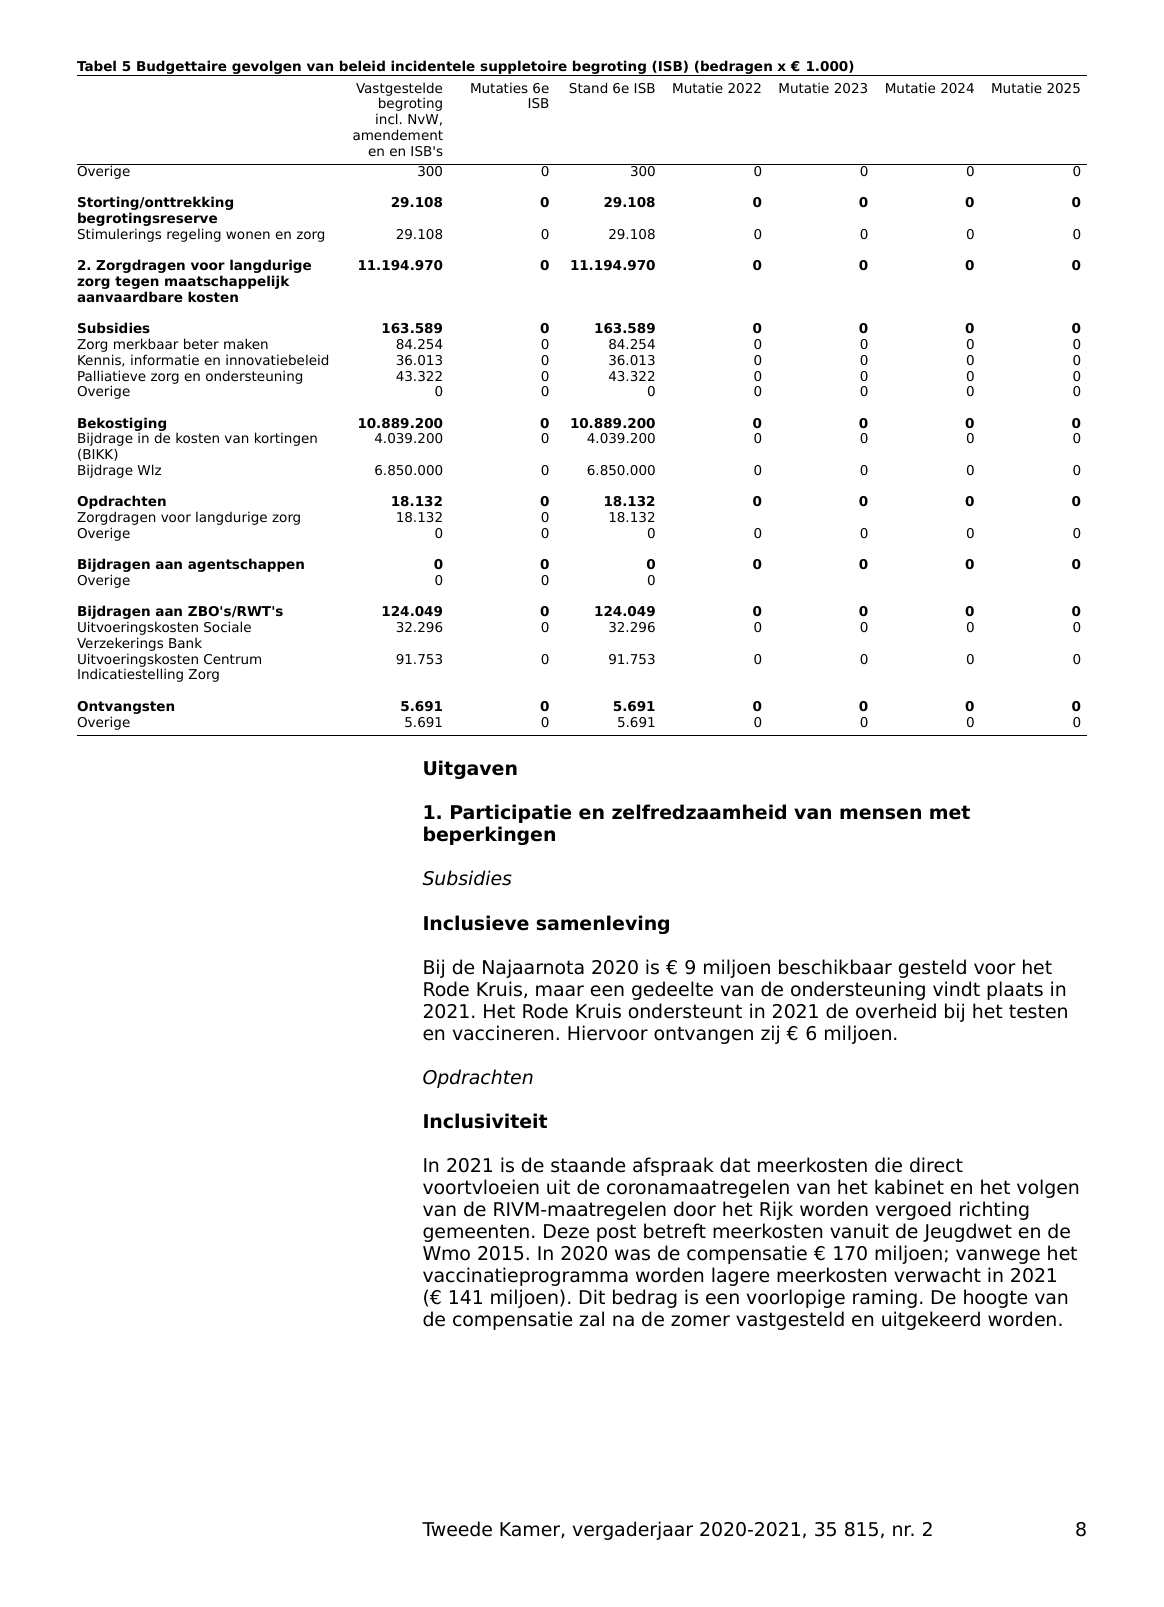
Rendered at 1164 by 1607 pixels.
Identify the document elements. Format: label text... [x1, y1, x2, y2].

table_cell 0 [980, 431, 1087, 463]
table_cell [768, 573, 874, 588]
table_cell Overige [77, 573, 342, 588]
table_cell 0 [661, 353, 768, 368]
table_cell 0 [449, 368, 555, 384]
table_cell [874, 683, 980, 699]
table_cell 0 [449, 384, 555, 400]
table_cell [980, 510, 1087, 526]
table_cell [874, 243, 980, 258]
table_cell 0 [449, 510, 555, 526]
table_cell 0 [980, 368, 1087, 384]
subtitle Opdrachten [422, 1067, 1087, 1089]
table_cell 0 [768, 227, 874, 242]
table_cell 0 [980, 494, 1087, 510]
table_cell 0 [768, 463, 874, 478]
table_cell 0 [661, 337, 768, 353]
table_cell [343, 243, 449, 258]
table_cell 0 [874, 384, 980, 400]
table_cell 0 [343, 526, 449, 541]
table_cell 0 [661, 557, 768, 573]
table_cell [449, 180, 555, 195]
table_cell 0 [768, 195, 874, 227]
table_cell 0 [449, 258, 555, 305]
table_cell 0 [980, 258, 1087, 305]
table_cell 6.850.000 [343, 463, 449, 478]
table_cell 0 [874, 699, 980, 714]
table_cell Bijdrage Wlz [77, 463, 342, 478]
table_cell 0 [449, 620, 555, 651]
table_cell Uitvoeringskosten Sociale Verzekerings Bank [77, 620, 342, 651]
table_cell [980, 541, 1087, 557]
table_cell 0 [874, 195, 980, 227]
table_cell 0 [874, 714, 980, 735]
table_cell 0 [661, 227, 768, 242]
table_cell [874, 400, 980, 416]
table_cell 43.322 [343, 368, 449, 384]
table_cell 0 [343, 557, 449, 573]
table_cell 4.039.200 [343, 431, 449, 463]
table_cell 0 [874, 321, 980, 337]
table_cell 0 [449, 463, 555, 478]
table_cell [661, 589, 768, 604]
table_cell [768, 400, 874, 416]
table_cell 5.691 [343, 699, 449, 714]
table_cell 18.132 [343, 510, 449, 526]
table_cell 0 [768, 368, 874, 384]
table_cell Stand 6e ISB [555, 76, 661, 164]
table_cell [77, 683, 342, 699]
subtitle Uitgaven [422, 758, 1087, 780]
table_cell 0 [449, 353, 555, 368]
table_cell 29.108 [343, 227, 449, 242]
table_cell 0 [874, 258, 980, 305]
table_cell [874, 479, 980, 494]
table_cell [980, 400, 1087, 416]
table_cell [555, 400, 661, 416]
table_cell [343, 305, 449, 321]
table_cell 10.889.200 [555, 416, 661, 431]
subtitle Inclusiviteit [422, 1111, 1087, 1133]
table_cell 0 [661, 195, 768, 227]
table_cell Overige [77, 165, 342, 179]
table_cell 0 [874, 353, 980, 368]
table_cell 0 [980, 651, 1087, 683]
table_cell 29.108 [555, 227, 661, 242]
table_cell 0 [661, 165, 768, 179]
table_cell 0 [768, 604, 874, 620]
table_cell [661, 573, 768, 588]
table_cell 0 [980, 463, 1087, 478]
table_cell 0 [768, 321, 874, 337]
subtitle Subsidies [422, 868, 1087, 890]
table_cell Mutatie 2024 [874, 76, 980, 164]
table_cell [77, 589, 342, 604]
table_cell 0 [874, 557, 980, 573]
table_cell 0 [768, 416, 874, 431]
table_cell 0 [768, 165, 874, 179]
table_cell 0 [661, 368, 768, 384]
table_cell [768, 541, 874, 557]
table_cell 0 [980, 557, 1087, 573]
table_cell 0 [449, 557, 555, 573]
table_cell [874, 180, 980, 195]
table_header Tabel 5 Budgettaire gevolgen van beleid incidentele suppletoire begroting (ISB) (bedragen x € 1.000) [77, 59, 1087, 75]
table_cell 18.132 [343, 494, 449, 510]
table_cell [768, 243, 874, 258]
table_cell 0 [874, 227, 980, 242]
table_cell [77, 180, 342, 195]
table_cell 6.850.000 [555, 463, 661, 478]
table_cell [449, 589, 555, 604]
table_cell 0 [768, 651, 874, 683]
table_cell 0 [874, 526, 980, 541]
table_cell 0 [661, 258, 768, 305]
table_cell 11.194.970 [343, 258, 449, 305]
table_cell 0 [874, 416, 980, 431]
table_cell [768, 510, 874, 526]
table_cell Overige [77, 384, 342, 400]
table_cell 36.013 [343, 353, 449, 368]
table_cell 0 [449, 431, 555, 463]
table_cell [980, 573, 1087, 588]
subtitle 1. Participatie en zelfredzaamheid van mensen met beperkingen [422, 802, 1087, 846]
table_cell 0 [768, 353, 874, 368]
table_cell [661, 683, 768, 699]
table_cell 0 [980, 165, 1087, 179]
table_cell 163.589 [343, 321, 449, 337]
table_cell [661, 510, 768, 526]
table_cell 0 [343, 573, 449, 588]
table_cell [980, 305, 1087, 321]
table_cell Uitvoeringskosten Centrum Indicatiestelling Zorg [77, 651, 342, 683]
table_cell 0 [980, 526, 1087, 541]
table_cell 0 [661, 714, 768, 735]
table_cell 0 [874, 620, 980, 651]
table_cell 91.753 [555, 651, 661, 683]
table_cell [768, 180, 874, 195]
table_cell 0 [555, 384, 661, 400]
text Bij de Najaarnota 2020 is € 9 miljoen beschikbaar gesteld voor het Rode Kruis, maar een gedeelte van de ondersteuning vindt plaats in 2021. Het Rode Kruis ondersteunt in 2021 de overheid bij het testen en vaccineren. Hiervoor ontvangen zij € 6 miljoen. [422, 957, 1087, 1044]
table_cell 0 [874, 651, 980, 683]
table_cell 124.049 [343, 604, 449, 620]
table_cell 0 [449, 494, 555, 510]
table_cell [661, 243, 768, 258]
table_cell [661, 180, 768, 195]
table_cell 0 [874, 604, 980, 620]
table_cell Vastgestelde begroting incl. NvW, amendementen en ISB's [343, 76, 449, 164]
table_cell [661, 400, 768, 416]
table_cell 0 [449, 714, 555, 735]
table_cell 0 [874, 494, 980, 510]
subtitle Inclusieve samenleving [422, 912, 1087, 934]
table_cell 0 [768, 714, 874, 735]
table_cell Bijdrage in de kosten van kortingen (BIKK) [77, 431, 342, 463]
table_cell 84.254 [343, 337, 449, 353]
table_cell [77, 479, 342, 494]
table_cell 0 [980, 714, 1087, 735]
table_cell 0 [980, 384, 1087, 400]
table_cell 29.108 [555, 195, 661, 227]
table_cell [980, 243, 1087, 258]
table_cell 0 [768, 384, 874, 400]
table_cell [980, 479, 1087, 494]
table_cell Kennis, informatie en innovatiebeleid [77, 353, 342, 368]
table_cell 0 [768, 337, 874, 353]
table_cell 36.013 [555, 353, 661, 368]
table_cell [343, 683, 449, 699]
table_cell 0 [768, 258, 874, 305]
table_cell [768, 683, 874, 699]
table_cell 0 [449, 227, 555, 242]
table_cell Mutatie 2025 [980, 76, 1087, 164]
table_cell 0 [768, 431, 874, 463]
table_cell [768, 589, 874, 604]
table_cell [449, 541, 555, 557]
table_cell [874, 589, 980, 604]
table_cell 32.296 [555, 620, 661, 651]
table_cell [980, 589, 1087, 604]
table_cell 2. Zorgdragen voor langdurige zorg tegen maatschappelijk aanvaardbare kosten [77, 258, 342, 305]
table_cell 0 [661, 604, 768, 620]
table_cell [661, 305, 768, 321]
table_cell 0 [768, 494, 874, 510]
table_cell 4.039.200 [555, 431, 661, 463]
table_cell 0 [980, 321, 1087, 337]
table_cell 0 [449, 526, 555, 541]
table_cell 0 [661, 463, 768, 478]
table_cell 0 [768, 620, 874, 651]
table_cell Bekostiging [77, 416, 342, 431]
table_cell [555, 683, 661, 699]
table_cell [449, 479, 555, 494]
table_cell 18.132 [555, 494, 661, 510]
table_cell [980, 683, 1087, 699]
table_cell 5.691 [555, 699, 661, 714]
table_cell [449, 305, 555, 321]
table_cell 300 [343, 165, 449, 179]
table_cell [555, 243, 661, 258]
table_cell [874, 573, 980, 588]
table_cell 0 [449, 337, 555, 353]
table_cell 0 [980, 227, 1087, 242]
table_cell 0 [980, 699, 1087, 714]
table_cell Zorg merkbaar beter maken [77, 337, 342, 353]
table_cell 0 [661, 651, 768, 683]
text In 2021 is de staande afspraak dat meerkosten die direct voortvloeien uit de coronamaatregelen van het kabinet en het volgen van de RIVM-maatregelen door het Rijk worden vergoed richting gemeenten. Deze post betreft meerkosten vanuit de Jeugdwet en de Wmo 2015. In 2020 was de compensatie € 170 miljoen; vanwege het vaccinatieprogramma worden lagere meerkosten verwacht in 2021 (€ 141 miljoen). Dit bedrag is een voorlopige raming. De hoogte van de compensatie zal na de zomer vastgesteld en uitgekeerd worden. [422, 1155, 1087, 1331]
table_cell 0 [661, 384, 768, 400]
table_cell 0 [661, 494, 768, 510]
table_cell 0 [874, 337, 980, 353]
table_cell 18.132 [555, 510, 661, 526]
table_cell 0 [980, 416, 1087, 431]
table_cell [874, 510, 980, 526]
table_cell Opdrachten [77, 494, 342, 510]
table_cell [874, 305, 980, 321]
table_cell Overige [77, 714, 342, 735]
table_cell [449, 243, 555, 258]
table_cell 300 [555, 165, 661, 179]
table_cell 0 [449, 573, 555, 588]
table_cell [343, 589, 449, 604]
table_cell 0 [874, 431, 980, 463]
table_cell [77, 400, 342, 416]
table_cell 5.691 [555, 714, 661, 735]
table_cell 29.108 [343, 195, 449, 227]
table_cell Mutatie 2022 [661, 76, 768, 164]
table_cell [555, 180, 661, 195]
table_cell Storting/onttrekking begrotingsreserve [77, 195, 342, 227]
table_cell 0 [343, 384, 449, 400]
table_cell 43.322 [555, 368, 661, 384]
table_cell 0 [661, 431, 768, 463]
table_cell Mutatie 2023 [768, 76, 874, 164]
table_cell 0 [874, 165, 980, 179]
table_cell 163.589 [555, 321, 661, 337]
table_cell Mutaties 6e ISB [449, 76, 555, 164]
table_cell 0 [980, 195, 1087, 227]
table_cell 0 [980, 620, 1087, 651]
table_cell 0 [980, 337, 1087, 353]
table_cell 84.254 [555, 337, 661, 353]
table_cell Ontvangsten [77, 699, 342, 714]
table_cell 10.889.200 [343, 416, 449, 431]
table_cell 0 [980, 353, 1087, 368]
table_cell [555, 305, 661, 321]
table_cell [768, 305, 874, 321]
table_cell [343, 479, 449, 494]
table_cell [77, 243, 342, 258]
table_cell [343, 400, 449, 416]
table_cell 0 [768, 526, 874, 541]
table_cell [555, 589, 661, 604]
table_cell [449, 683, 555, 699]
table_cell 0 [661, 321, 768, 337]
table_cell 0 [874, 463, 980, 478]
table_cell Bijdragen aan ZBO's/RWT's [77, 604, 342, 620]
table_cell Stimulerings regeling wonen en zorg [77, 227, 342, 242]
table_cell 0 [449, 416, 555, 431]
table_cell 0 [449, 651, 555, 683]
table_cell 0 [449, 604, 555, 620]
table_cell [874, 541, 980, 557]
table_cell 11.194.970 [555, 258, 661, 305]
table_cell 91.753 [343, 651, 449, 683]
table_cell [343, 180, 449, 195]
table_cell [77, 76, 342, 164]
table_cell [77, 305, 342, 321]
table_cell 0 [661, 416, 768, 431]
table_cell Overige [77, 526, 342, 541]
table_cell 124.049 [555, 604, 661, 620]
table_cell [661, 541, 768, 557]
table_cell 0 [661, 526, 768, 541]
table_cell 0 [449, 699, 555, 714]
table_cell Palliatieve zorg en ondersteuning [77, 368, 342, 384]
table_cell Bijdragen aan agentschappen [77, 557, 342, 573]
table_cell Zorgdragen voor langdurige zorg [77, 510, 342, 526]
table_cell 5.691 [343, 714, 449, 735]
table_cell [77, 541, 342, 557]
table_cell 0 [449, 195, 555, 227]
table_cell 0 [555, 557, 661, 573]
table_cell 0 [980, 604, 1087, 620]
table_cell [768, 479, 874, 494]
table_cell 0 [449, 165, 555, 179]
table_cell 0 [768, 699, 874, 714]
table_cell [980, 180, 1087, 195]
table_cell 0 [555, 526, 661, 541]
table_cell 0 [874, 368, 980, 384]
table_cell [661, 479, 768, 494]
table_cell 0 [449, 321, 555, 337]
table_cell [555, 541, 661, 557]
table_cell Subsidies [77, 321, 342, 337]
table_cell [343, 541, 449, 557]
table_cell 0 [555, 573, 661, 588]
table_cell 0 [661, 620, 768, 651]
table_cell 0 [768, 557, 874, 573]
table_cell 0 [661, 699, 768, 714]
table_cell 32.296 [343, 620, 449, 651]
table_cell [555, 479, 661, 494]
table_cell [449, 400, 555, 416]
